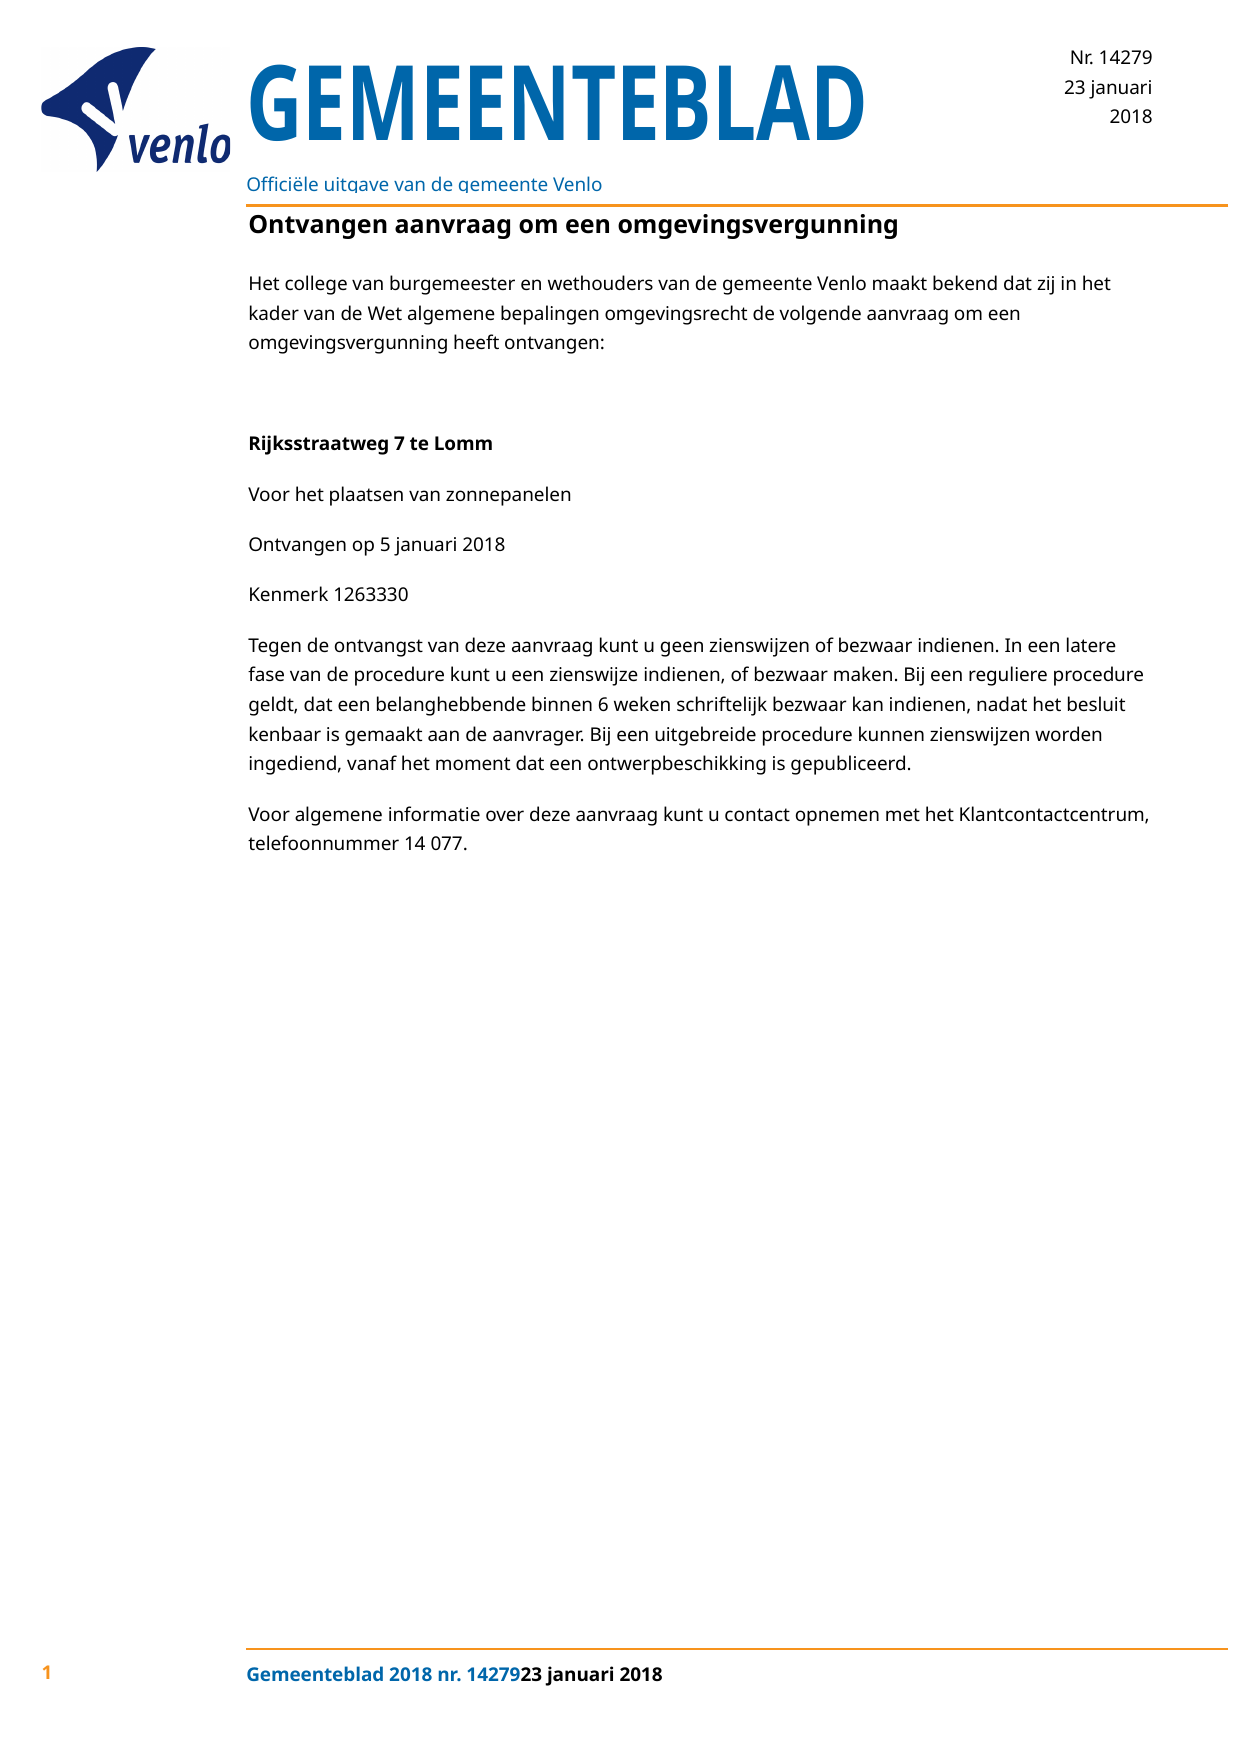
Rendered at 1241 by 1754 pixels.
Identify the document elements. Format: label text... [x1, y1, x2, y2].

text Ontvangen op 5 januari 2018 [248, 531, 1152, 557]
text Voor het plaatsen van zonnepanelen [248, 481, 1152, 506]
text Kenmerk 1263330 [248, 582, 1152, 607]
text Rijksstraatweg 7 te Lomm [248, 430, 1152, 456]
text Tegen de ontvangst van deze aanvraag kunt u geen zienswijzen of bezwaar indienen. In een latere fase van de procedure kunt u een zienswijze indienen, of bezwaar maken. Bij een reguliere procedure geldt, dat een belanghebbende binnen 6 weken schriftelijk bezwaar kan indienen, nadat het besluit kenbaar is gemaakt aan de aanvrager. Bij een uitgebreide procedure kunnen zienswijzen worden ingediend, vanaf het moment dat een ontwerpbeschikking is gepubliceerd. [248, 632, 1152, 776]
text Het college van burgemeester en wethouders van de gemeente Venlo maakt bekend dat zij in het kader van de Wet algemene bepalingen omgevingsrecht de volgende aanvraag om een omgevingsvergunning heeft ontvangen: [248, 270, 1152, 355]
text Ontvangen aanvraag om een omgevingsvergunning [248, 207, 1152, 241]
text Voor algemene informatie over deze aanvraag kunt u contact opnemen met het Klantcontactcentrum, telefoonnummer 14 077. [248, 801, 1152, 856]
picture [41, 47, 231, 172]
